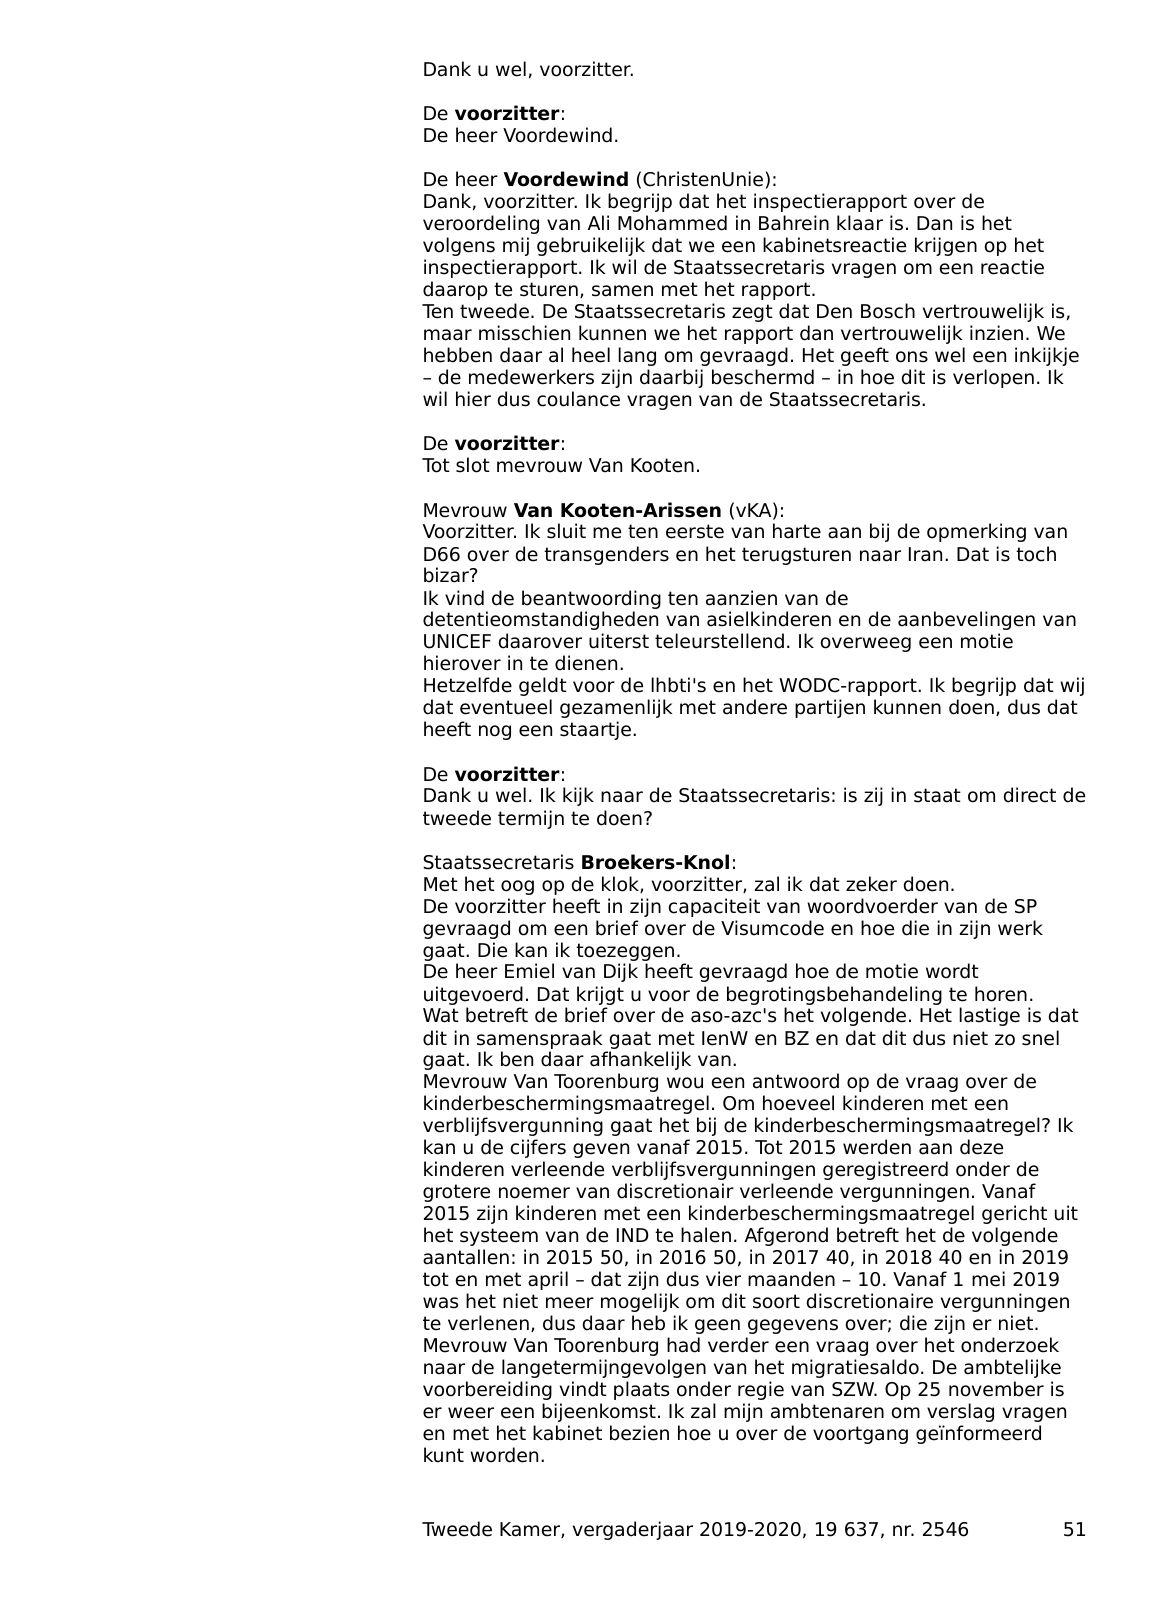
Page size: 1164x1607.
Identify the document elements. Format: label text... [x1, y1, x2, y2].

text Dank u wel, voorzitter. [422, 59, 1087, 81]
text De voorzitter heeft in zijn capaciteit van woordvoerder van de SP gevraagd om een brief over de Visumcode en hoe die in zijn werk gaat. Die kan ik toezeggen. [422, 896, 1087, 961]
text De heer Voordewind (ChristenUnie): [422, 169, 1087, 191]
text De voorzitter: [422, 763, 1087, 785]
text De voorzitter: [422, 103, 1087, 125]
text Hetzelfde geldt voor de lhbti's en het WODC-rapport. Ik begrijp dat wij dat eventueel gezamenlijk met andere partijen kunnen doen, dus dat heeft nog een staartje. [422, 675, 1087, 741]
text De voorzitter: [422, 433, 1087, 455]
text Mevrouw Van Toorenburg wou een antwoord op de vraag over de kinderbeschermingsmaatregel. Om hoeveel kinderen met een verblijfsvergunning gaat het bij de kinderbeschermingsmaatregel? Ik kan u de cijfers geven vanaf 2015. Tot 2015 werden aan deze kinderen verleende verblijfsvergunningen geregistreerd onder de grotere noemer van discretionair verleende vergunningen. Vanaf 2015 zijn kinderen met een kinderbeschermingsmaatregel gericht uit het systeem van de IND te halen. Afgerond betreft het de volgende aantallen: in 2015 50, in 2016 50, in 2017 40, in 2018 40 en in 2019 tot en met april – dat zijn dus vier maanden – 10. Vanaf 1 mei 2019 was het niet meer mogelijk om dit soort discretionaire vergunningen te verlenen, dus daar heb ik geen gegevens over; die zijn er niet. [422, 1071, 1087, 1335]
text Dank, voorzitter. Ik begrijp dat het inspectierapport over de veroordeling van Ali Mohammed in Bahrein klaar is. Dan is het volgens mij gebruikelijk dat we een kabinetsreactie krijgen op het inspectierapport. Ik wil de Staatssecretaris vragen om een reactie daarop te sturen, samen met het rapport. [422, 191, 1087, 301]
text De heer Emiel van Dijk heeft gevraagd hoe de motie wordt uitgevoerd. Dat krijgt u voor de begrotingsbehandeling te horen. [422, 961, 1087, 1005]
text Staatssecretaris Broekers-Knol: [422, 852, 1087, 873]
text De heer Voordewind. [422, 125, 1087, 147]
text Ik vind de beantwoording ten aanzien van de detentieomstandigheden van asielkinderen en de aanbevelingen van UNICEF daarover uiterst teleurstellend. Ik overweeg een motie hierover in te dienen. [422, 587, 1087, 675]
text Tot slot mevrouw Van Kooten. [422, 455, 1087, 477]
text Mevrouw Van Toorenburg had verder een vraag over het onderzoek naar de langetermijngevolgen van het migratiesaldo. De ambtelijke voorbereiding vindt plaats onder regie van SZW. Op 25 november is er weer een bijeenkomst. Ik zal mijn ambtenaren om verslag vragen en met het kabinet bezien hoe u over de voortgang geïnformeerd kunt worden. [422, 1335, 1087, 1467]
text Mevrouw Van Kooten-Arissen (vKA): [422, 499, 1087, 521]
text Ten tweede. De Staatssecretaris zegt dat Den Bosch vertrouwelijk is, maar misschien kunnen we het rapport dan vertrouwelijk inzien. We hebben daar al heel lang om gevraagd. Het geeft ons wel een inkijkje – de medewerkers zijn daarbij beschermd – in hoe dit is verlopen. Ik wil hier dus coulance vragen van de Staatssecretaris. [422, 301, 1087, 411]
text Voorzitter. Ik sluit me ten eerste van harte aan bij de opmerking van D66 over de transgenders en het terugsturen naar Iran. Dat is toch bizar? [422, 521, 1087, 587]
text Wat betreft de brief over de aso-azc's het volgende. Het lastige is dat dit in samenspraak gaat met IenW en BZ en dat dit dus niet zo snel gaat. Ik ben daar afhankelijk van. [422, 1005, 1087, 1071]
text Dank u wel. Ik kijk naar de Staatssecretaris: is zij in staat om direct de tweede termijn te doen? [422, 785, 1087, 829]
text Met het oog op de klok, voorzitter, zal ik dat zeker doen. [422, 873, 1087, 896]
